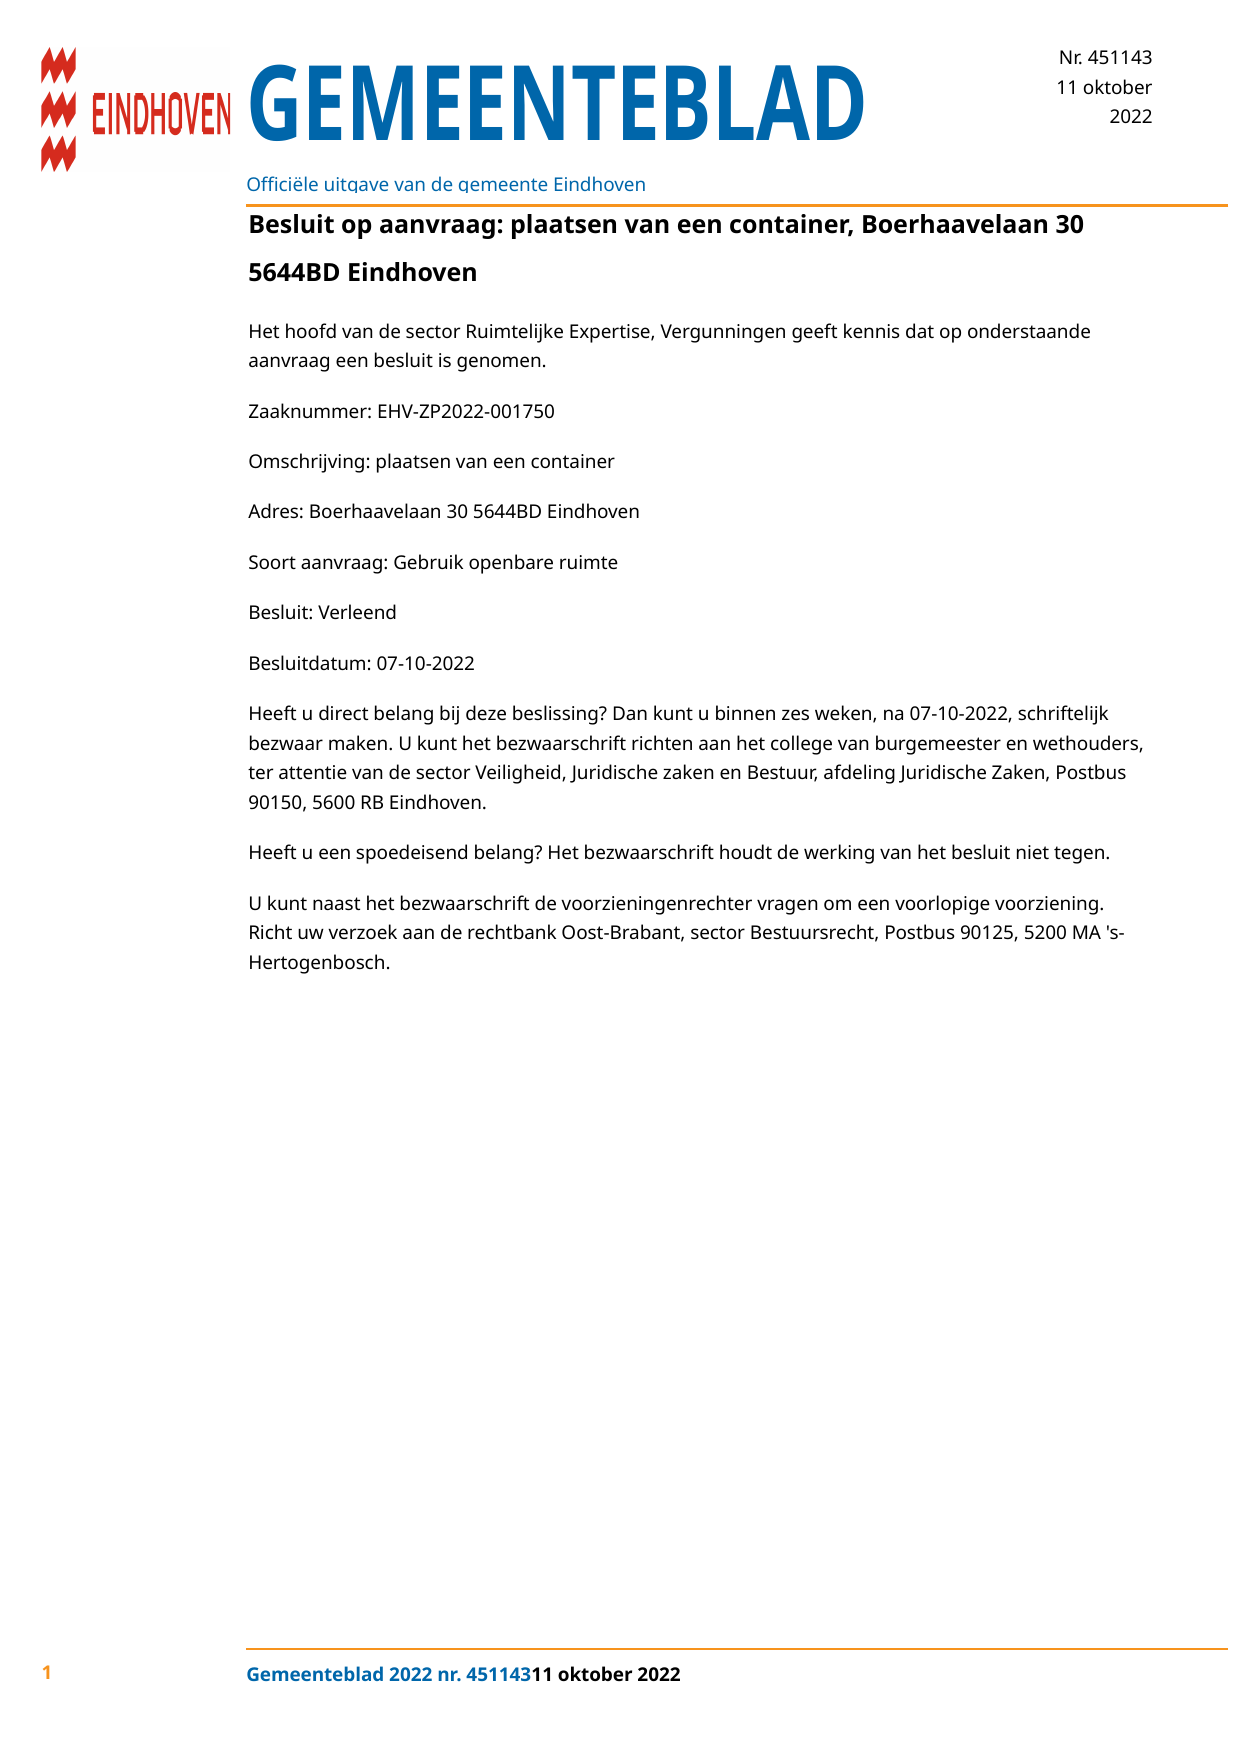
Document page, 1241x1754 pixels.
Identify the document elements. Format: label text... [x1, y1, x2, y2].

picture [41, 47, 231, 172]
text Besluit op aanvraag: plaatsen van een container, Boerhaavelaan 30 5644BD Eindhoven [248, 207, 1152, 288]
text Heeft u direct belang bij deze beslissing? Dan kunt u binnen zes weken, na 07-10-2022, schriftelijk bezwaar maken. U kunt het bezwaarschrift richten aan het college van burgemeester en wethouders, ter attentie van de sector Veiligheid, Juridische zaken en Bestuur, afdeling Juridische Zaken, Postbus 90150, 5600 RB Eindhoven. [248, 700, 1152, 815]
text Zaaknummer: EHV-ZP2022-001750 [248, 398, 1152, 424]
text Besluitdatum: 07-10-2022 [248, 650, 1152, 676]
text Soort aanvraag: Gebruik openbare ruimte [248, 549, 1152, 575]
text U kunt naast het bezwaarschrift de voorzieningenrechter vragen om een voorlopige voorziening. Richt uw verzoek aan de rechtbank Oost-Brabant, sector Bestuursrecht, Postbus 90125, 5200 MA 's-Hertogenbosch. [248, 890, 1152, 975]
text Heeft u een spoedeisend belang? Het bezwaarschrift houdt de werking van het besluit niet tegen. [248, 839, 1152, 865]
text Het hoofd van de sector Ruimtelijke Expertise, Vergunningen geeft kennis dat op onderstaande aanvraag een besluit is genomen. [248, 318, 1152, 373]
text Omschrijving: plaatsen van een container [248, 448, 1152, 474]
text Adres: Boerhaavelaan 30 5644BD Eindhoven [248, 499, 1152, 524]
text Besluit: Verleend [248, 599, 1152, 625]
